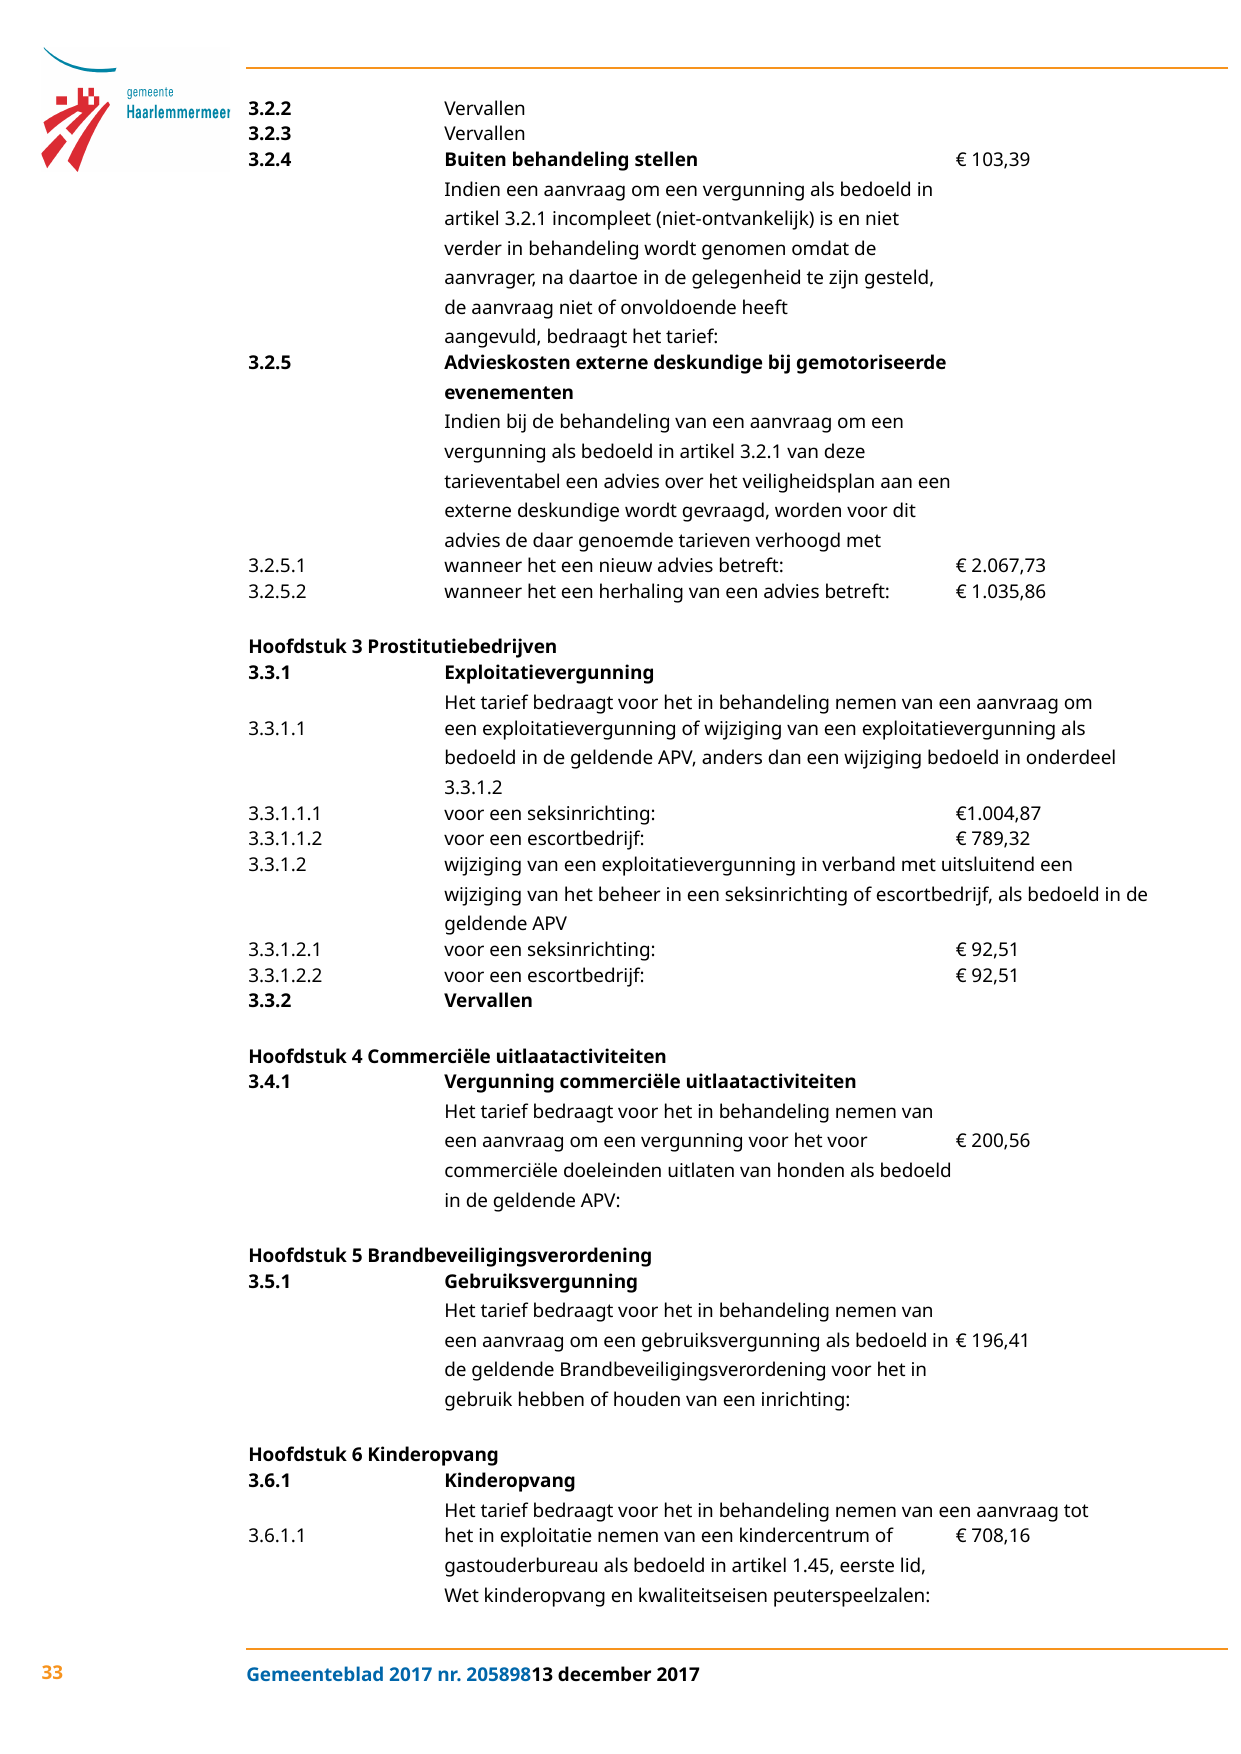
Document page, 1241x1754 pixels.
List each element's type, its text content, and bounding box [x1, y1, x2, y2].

table_cell Hoofdstuk 5 Brandbeveiligingsverordening [248, 1213, 1152, 1268]
table_cell 3.6.1 [248, 1467, 444, 1523]
table_cell wanneer het een herhaling van een advies betreft: [444, 579, 956, 604]
table_cell het in exploitatie nemen van een kindercentrum of gastouderbureau als bedoeld in artikel 1.45, eerste lid, Wet kinderopvang en kwaliteitseisen peuterspeelzalen: [444, 1523, 956, 1607]
table_cell Vervallen [444, 95, 1152, 121]
table_cell voor een seksinrichting: [444, 936, 956, 962]
table_cell 3.2.4 [248, 146, 444, 349]
table_cell € 789,32 [956, 825, 1152, 851]
table_cell 3.2.5 [248, 350, 444, 553]
table_cell 3.3.1.2.2 [248, 962, 444, 987]
picture [41, 47, 231, 172]
table_cell [956, 350, 1152, 553]
table_cell € 708,16 [956, 1523, 1152, 1607]
table_cell € 92,51 [956, 962, 1152, 987]
table_cell voor een escortbedrijf: [444, 825, 956, 851]
table_cell Gebruiksvergunning Het tarief bedraagt voor het in behandeling nemen van een aanvraag om een gebruiksvergunning als bedoeld in de geldende Brandbeveiligingsverordening voor het in gebruik hebben of houden van een inrichting: [444, 1268, 956, 1412]
table_cell Hoofdstuk 3 Prostitutiebedrijven [248, 604, 1152, 659]
table_cell 3.5.1 [248, 1268, 444, 1412]
table_cell €1.004,87 [956, 800, 1152, 825]
table_cell Vervallen [444, 988, 1152, 1013]
table_cell wanneer het een nieuw advies betreft: [444, 553, 956, 578]
table_cell Buiten behandeling stellen Indien een aanvraag om een vergunning als bedoeld in artikel 3.2.1 incompleet (niet-ontvankelijk) is en niet verder in behandeling wordt genomen omdat de aanvrager, na daartoe in de gelegenheid te zijn gesteld, de aanvraag niet of onvoldoende heeft aangevuld, bedraagt het tarief: [444, 146, 956, 349]
table_cell wijziging van een exploitatievergunning in verband met uitsluitend een wijziging van het beheer in een seksinrichting of escortbedrijf, als bedoeld in de geldende APV [444, 851, 1152, 936]
table_cell voor een escortbedrijf: [444, 962, 956, 987]
table_cell € 200,56 [956, 1069, 1152, 1213]
table_cell 3.6.1.1 [248, 1523, 444, 1607]
table_cell 3.2.2 [248, 95, 444, 121]
table_cell Advieskosten externe deskundige bij gemotoriseerde evenementen Indien bij de behandeling van een aanvraag om een vergunning als bedoeld in artikel 3.2.1 van deze tarieventabel een advies over het veiligheidsplan aan een externe deskundige wordt gevraagd, worden voor dit advies de daar genoemde tarieven verhoogd met [444, 350, 956, 553]
table_cell € 196,41 [956, 1268, 1152, 1412]
table_cell voor een seksinrichting: [444, 800, 956, 825]
table_cell € 92,51 [956, 936, 1152, 962]
table_cell 3.3.1.1.1 [248, 800, 444, 825]
table_cell Vergunning commerciële uitlaatactiviteiten Het tarief bedraagt voor het in behandeling nemen van een aanvraag om een vergunning voor het voor commerciële doeleinden uitlaten van honden als bedoeld in de geldende APV: [444, 1069, 956, 1213]
table_cell Hoofdstuk 6 Kinderopvang [248, 1412, 1152, 1467]
table_cell 3.3.2 [248, 988, 444, 1013]
table_cell 3.2.3 [248, 121, 444, 146]
table_cell € 2.067,73 [956, 553, 1152, 578]
table_cell 3.3.1.1.2 [248, 825, 444, 851]
table_cell 3.3.1 [248, 660, 444, 715]
table_cell € 1.035,86 [956, 579, 1152, 604]
table_cell 3.3.1.2 [248, 851, 444, 936]
table_cell 3.4.1 [248, 1069, 444, 1213]
table_cell 3.2.5.2 [248, 579, 444, 604]
table_cell € 103,39 [956, 146, 1152, 349]
table_cell 3.3.1.1 [248, 715, 444, 800]
table_cell Hoofdstuk 4 Commerciële uitlaatactiviteiten [248, 1013, 1152, 1068]
table_cell Vervallen [444, 121, 1152, 146]
table_cell Kinderopvang Het tarief bedraagt voor het in behandeling nemen van een aanvraag tot [444, 1467, 1152, 1523]
table_cell een exploitatievergunning of wijziging van een exploitatievergunning als bedoeld in de geldende APV, anders dan een wijziging bedoeld in onderdeel 3.3.1.2 [444, 715, 1152, 800]
table_cell Exploitatievergunning Het tarief bedraagt voor het in behandeling nemen van een aanvraag om [444, 660, 1152, 715]
table_cell 3.3.1.2.1 [248, 936, 444, 962]
table_cell 3.2.5.1 [248, 553, 444, 578]
